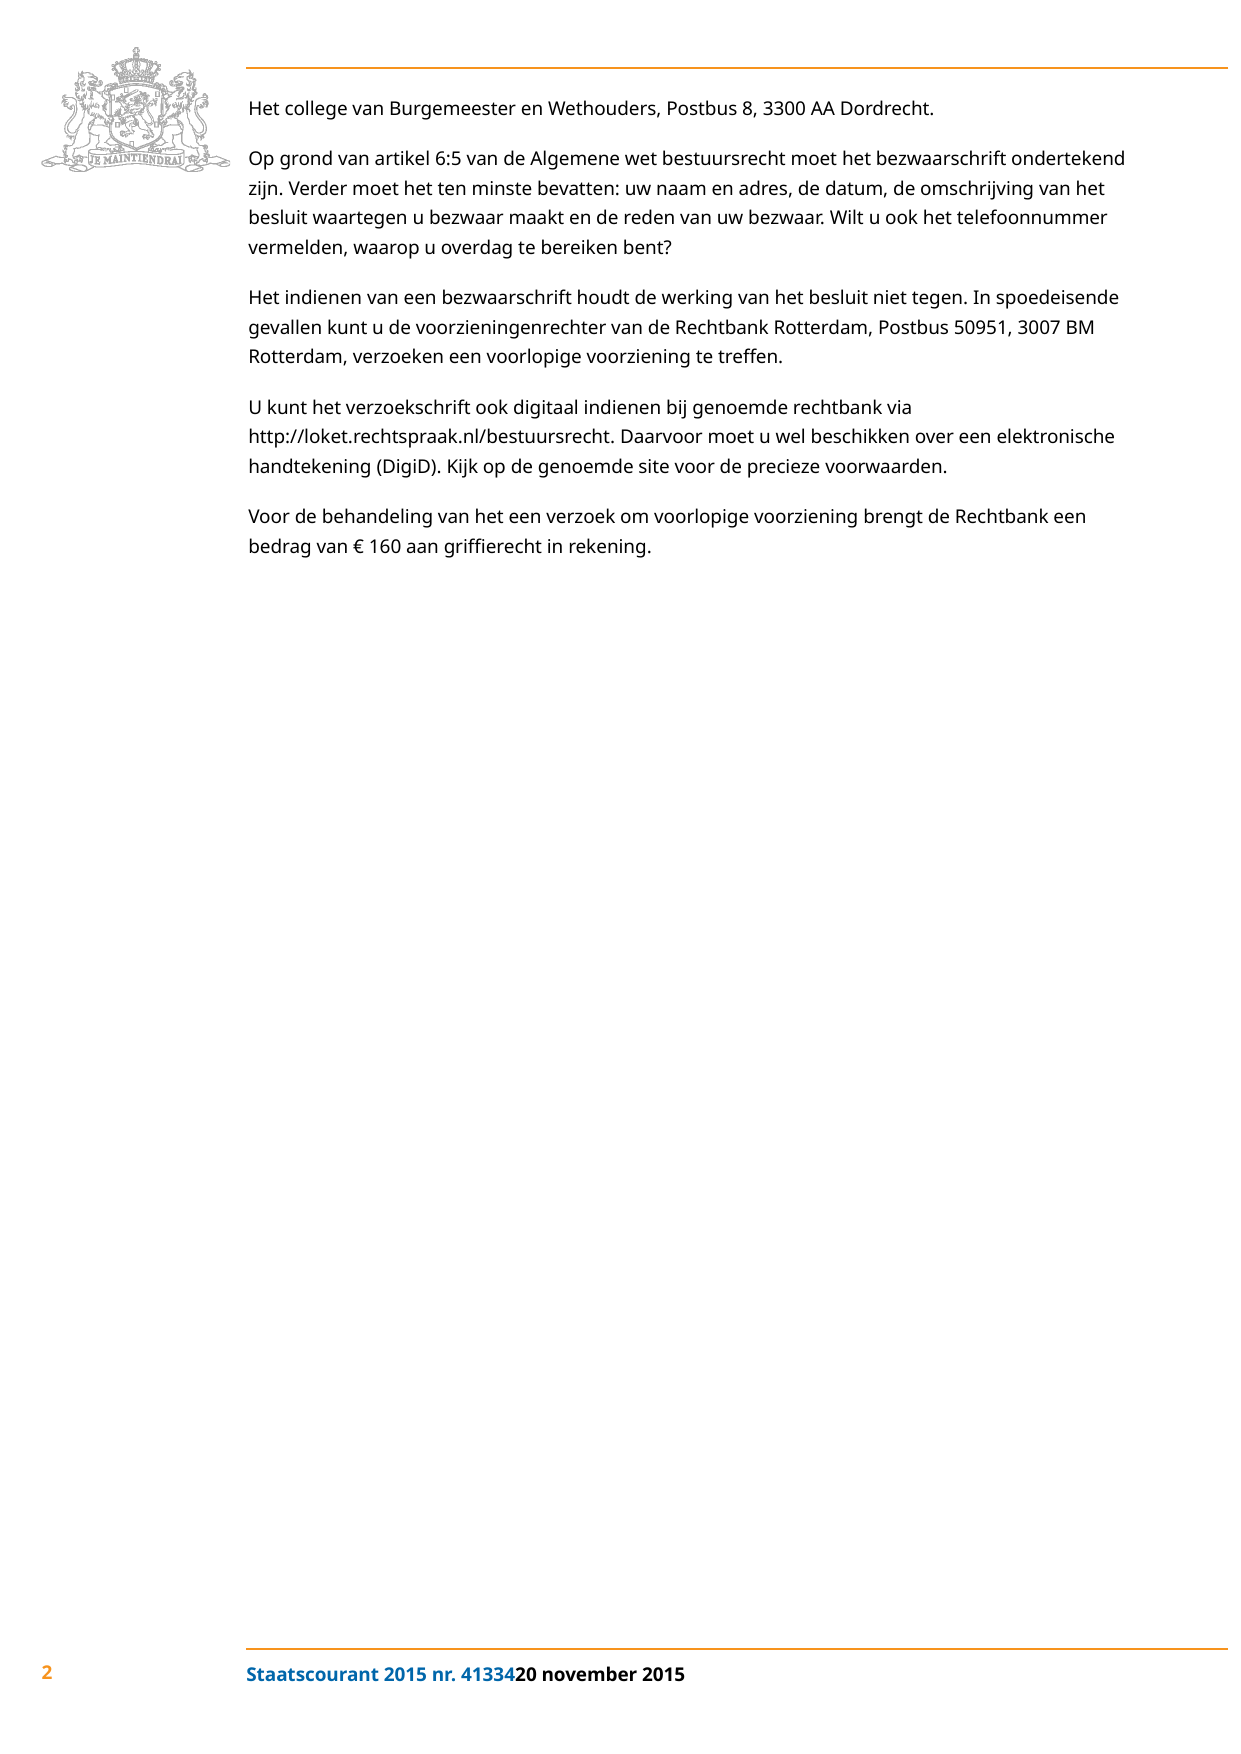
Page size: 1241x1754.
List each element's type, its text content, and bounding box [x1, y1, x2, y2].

text Op grond van artikel 6:5 van de Algemene wet bestuursrecht moet het bezwaarschrift ondertekend zijn. Verder moet het ten minste bevatten: uw naam en adres, de datum, de omschrijving van het besluit waartegen u bezwaar maakt en de reden van uw bezwaar. Wilt u ook het telefoonnummer vermelden, waarop u overdag te bereiken bent? [248, 145, 1152, 260]
text U kunt het verzoekschrift ook digitaal indienen bij genoemde rechtbank via http://loket.rechtspraak.nl/bestuursrecht. Daarvoor moet u wel beschikken over een elektronische handtekening (DigiD). Kijk op de genoemde site voor de precieze voorwaarden. [248, 394, 1152, 479]
picture [41, 47, 231, 172]
text Het indienen van een bezwaarschrift houdt de werking van het besluit niet tegen. In spoedeisende gevallen kunt u de voorzieningenrechter van de Rechtbank Rotterdam, Postbus 50951, 3007 BM Rotterdam, verzoeken een voorlopige voorziening te treffen. [248, 284, 1152, 369]
text Voor de behandeling van het een verzoek om voorlopige voorziening brengt de Rechtbank een bedrag van € 160 aan griffierecht in rekening. [248, 503, 1152, 559]
text Het college van Burgemeester en Wethouders, Postbus 8, 3300 AA Dordrecht. [248, 95, 1152, 121]
